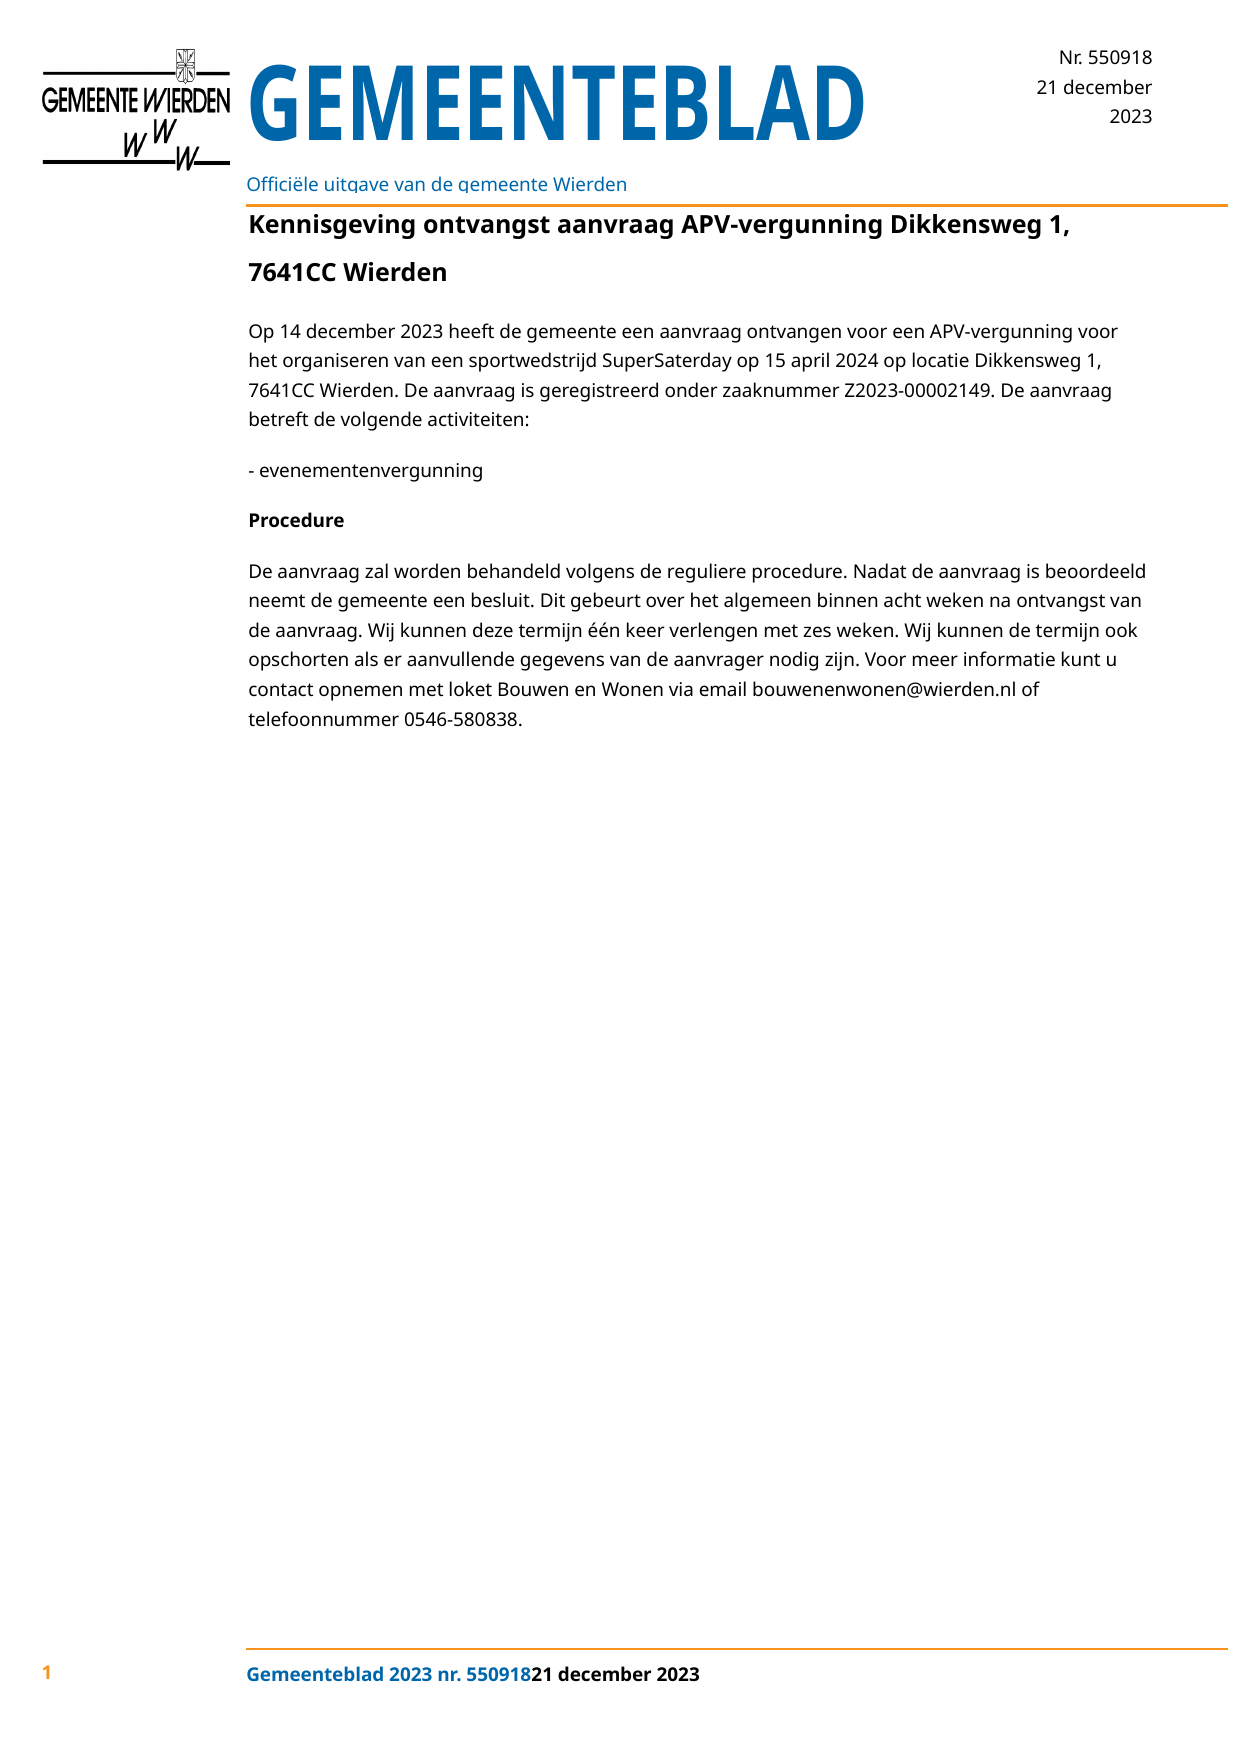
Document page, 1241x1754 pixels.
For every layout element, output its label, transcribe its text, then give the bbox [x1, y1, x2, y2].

text Op 14 december 2023 heeft de gemeente een aanvraag ontvangen voor een APV-vergunning voor het organiseren van een sportwedstrijd SuperSaterday op 15 april 2024 op locatie Dikkensweg 1, 7641CC Wierden. De aanvraag is geregistreerd onder zaaknummer Z2023-00002149. De aanvraag betreft de volgende activiteiten: [248, 318, 1152, 432]
text Procedure [248, 507, 1152, 533]
text - evenementenvergunning [248, 457, 1152, 483]
text De aanvraag zal worden behandeld volgens de reguliere procedure. Nadat de aanvraag is beoordeeld neemt de gemeente een besluit. Dit gebeurt over het algemeen binnen acht weken na ontvangst van de aanvraag. Wij kunnen deze termijn één keer verlengen met zes weken. Wij kunnen de termijn ook opschorten als er aanvullende gegevens van de aanvrager nodig zijn. Voor meer informatie kunt u contact opnemen met loket Bouwen en Wonen via email bouwenenwonen@wierden.nl of telefoonnummer 0546-580838. [248, 558, 1152, 732]
text Kennisgeving ontvangst aanvraag APV-vergunning Dikkensweg 1, 7641CC Wierden [248, 207, 1152, 288]
picture [41, 47, 231, 172]
